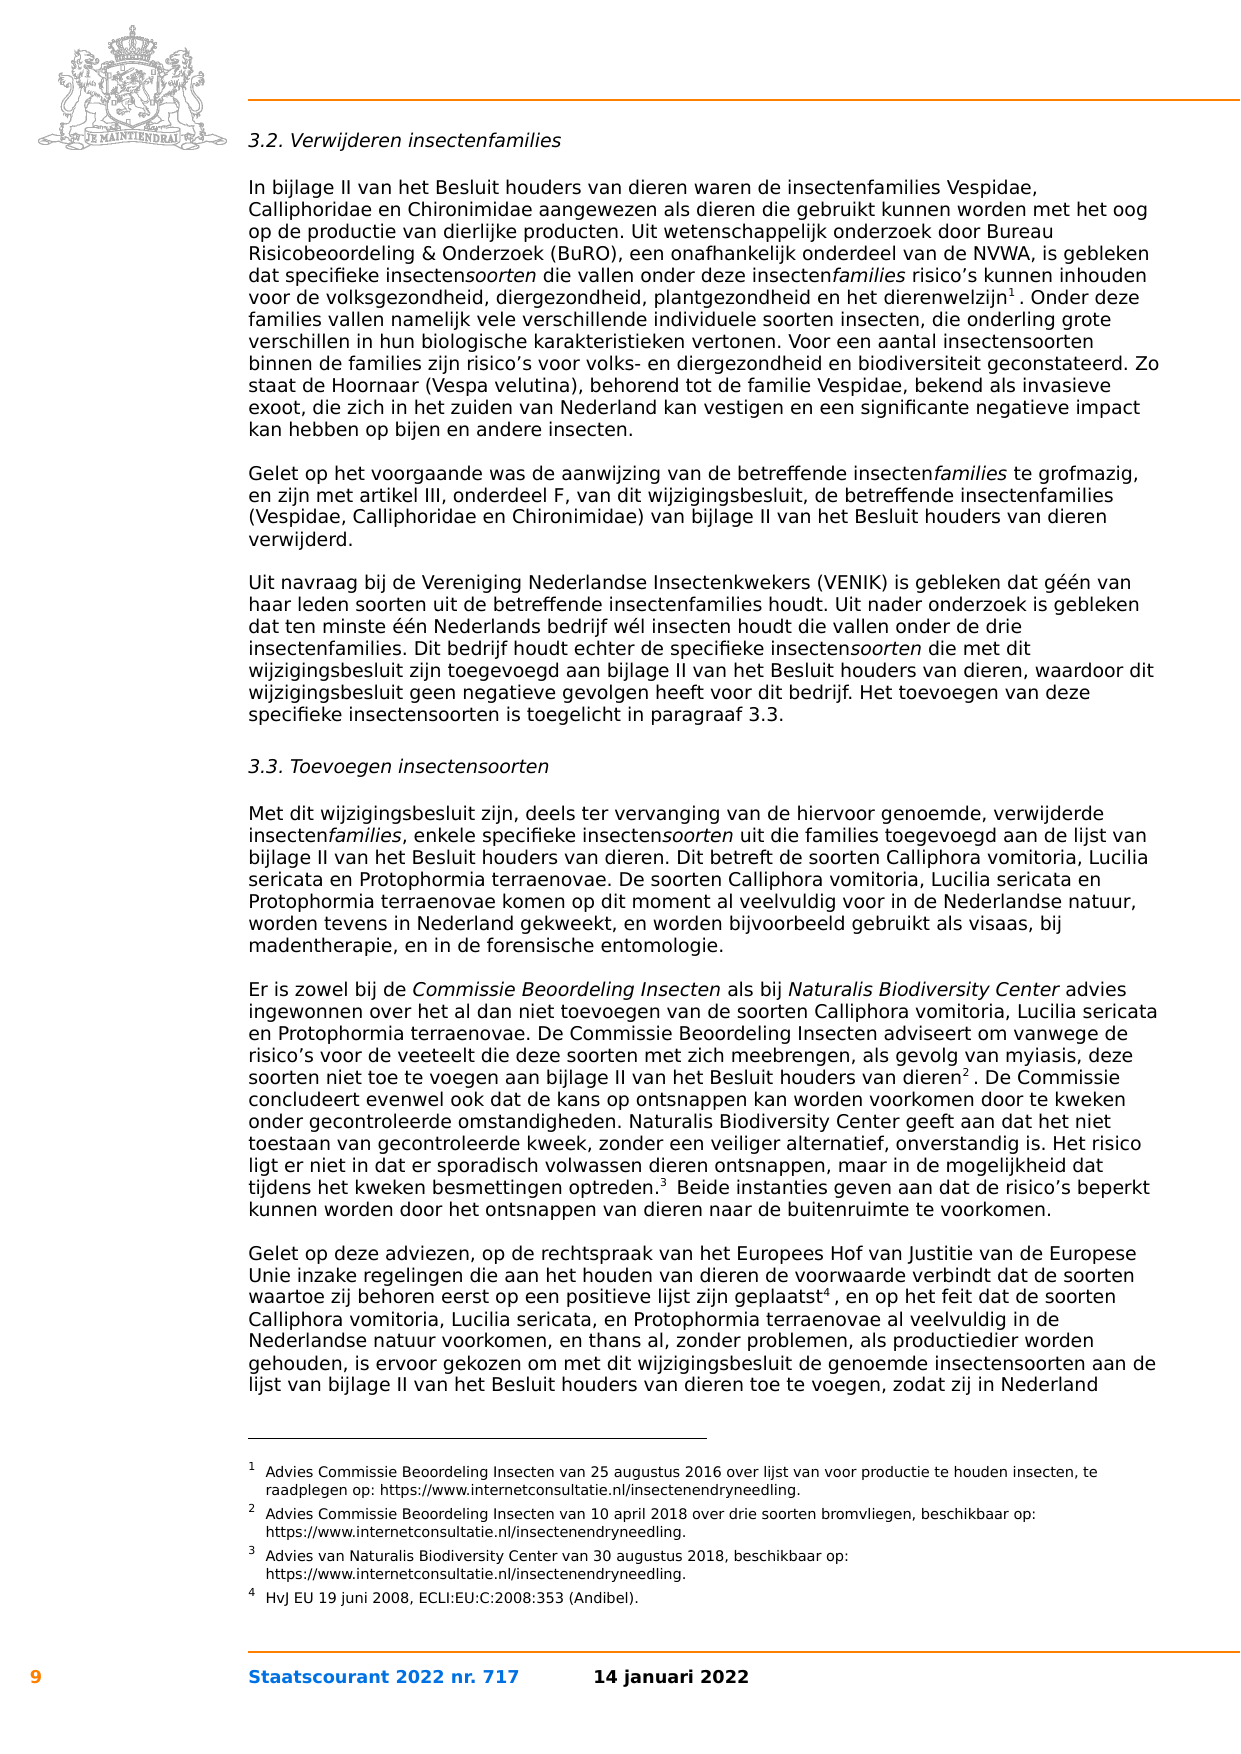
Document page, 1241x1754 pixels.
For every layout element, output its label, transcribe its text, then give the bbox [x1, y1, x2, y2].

text Uit navraag bij de Vereniging Nederlandse Insectenkwekers (VENIK) is gebleken dat géén van haar leden soorten uit de betreffende insectenfamilies houdt. Uit nader onderzoek is gebleken dat ten minste één Nederlands bedrijf wél insecten houdt die vallen onder de drie insectenfamilies. Dit bedrijf houdt echter de specifieke insectensoorten die met dit wijzigingsbesluit zijn toegevoegd aan bijlage II van het Besluit houders van dieren, waardoor dit wijzigingsbesluit geen negatieve gevolgen heeft voor dit bedrijf. Het toevoegen van deze specifieke insectensoorten is toegelicht in paragraaf 3.3. [248, 572, 1163, 726]
text Gelet op deze adviezen, op de rechtspraak van het Europees Hof van Justitie van de Europese Unie inzake regelingen die aan het houden van dieren de voorwaarde verbindt dat de soorten waartoe zij behoren eerst op een positieve lijst zijn geplaatst, en op het feit dat de soorten Calliphora vomitoria, Lucilia sericata, en Protophormia terraenovae al veelvuldig in de Nederlandse natuur voorkomen, en thans al, zonder problemen, als productiedier worden gehouden, is ervoor gekozen om met dit wijzigingsbesluit de genoemde insectensoorten aan de lijst van bijlage II van het Besluit houders van dieren toe te voegen, zodat zij in Nederland [248, 1242, 1163, 1396]
text HvJ EU 19 juni 2008, ECLI:EU:C:2008:353 (Andibel). [248, 1586, 1163, 1608]
picture [38, 25, 227, 150]
text In bijlage II van het Besluit houders van dieren waren de insectenfamilies Vespidae, Calliphoridae en Chironimidae aangewezen als dieren die gebruikt kunnen worden met het oog op de productie van dierlijke producten. Uit wetenschappelijk onderzoek door Bureau Risicobeoordeling & Onderzoek (BuRO), een onafhankelijk onderdeel van de NVWA, is gebleken dat specifieke insectensoorten die vallen onder deze insectenfamilies risico’s kunnen inhouden voor de volksgezondheid, diergezondheid, plantgezondheid en het dierenwelzijn. Onder deze families vallen namelijk vele verschillende individuele soorten insecten, die onderling grote verschillen in hun biologische karakteristieken vertonen. Voor een aantal insectensoorten binnen de families zijn risico’s voor volks- en diergezondheid en biodiversiteit geconstateerd. Zo staat de Hoornaar (Vespa velutina), behorend tot de familie Vespidae, bekend als invasieve exoot, die zich in het zuiden van Nederland kan vestigen en een significante negatieve impact kan hebben op bijen en andere insecten. [248, 177, 1163, 441]
text Er is zowel bij de Commissie Beoordeling Insecten als bij Naturalis Biodiversity Center advies ingewonnen over het al dan niet toevoegen van de soorten Calliphora vomitoria, Lucilia sericata en Protophormia terraenovae. De Commissie Beoordeling Insecten adviseert om vanwege de risico’s voor de veeteelt die deze soorten met zich meebrengen, als gevolg van myiasis, deze soorten niet toe te voegen aan bijlage II van het Besluit houders van dieren. De Commissie concludeert evenwel ook dat de kans op ontsnappen kan worden voorkomen door te kweken onder gecontroleerde omstandigheden. Naturalis Biodiversity Center geeft aan dat het niet toestaan van gecontroleerde kweek, zonder een veiliger alternatief, onverstandig is. Het risico ligt er niet in dat er sporadisch volwassen dieren ontsnappen, maar in de mogelijkheid dat tijdens het kweken besmettingen optreden. Beide instanties geven aan dat de risico’s beperkt kunnen worden door het ontsnappen van dieren naar de buitenruimte te voorkomen. [248, 979, 1163, 1221]
subtitle 3.3. Toevoegen insectensoorten [248, 756, 1163, 778]
text Advies Commissie Beoordeling Insecten van 10 april 2018 over drie soorten bromvliegen, beschikbaar op: https://www.internetconsultatie.nl/insectenendryneedling. [248, 1502, 1163, 1541]
subtitle 3.2. Verwijderen insectenfamilies [248, 130, 1163, 152]
text Met dit wijzigingsbesluit zijn, deels ter vervanging van de hiervoor genoemde, verwijderde insectenfamilies, enkele specifieke insectensoorten uit die families toegevoegd aan de lijst van bijlage II van het Besluit houders van dieren. Dit betreft de soorten Calliphora vomitoria, Lucilia sericata en Protophormia terraenovae. De soorten Calliphora vomitoria, Lucilia sericata en Protophormia terraenovae komen op dit moment al veelvuldig voor in de Nederlandse natuur, worden tevens in Nederland gekweekt, en worden bijvoorbeeld gebruikt als visaas, bij madentherapie, en in de forensische entomologie. [248, 803, 1163, 957]
text Advies van Naturalis Biodiversity Center van 30 augustus 2018, beschikbaar op: https://www.internetconsultatie.nl/insectenendryneedling. [248, 1544, 1163, 1583]
text Gelet op het voorgaande was de aanwijzing van de betreffende insectenfamilies te grofmazig, en zijn met artikel III, onderdeel F, van dit wijzigingsbesluit, de betreffende insectenfamilies (Vespidae, Calliphoridae en Chironimidae) van bijlage II van het Besluit houders van dieren verwijderd. [248, 462, 1163, 550]
text Advies Commissie Beoordeling Insecten van 25 augustus 2016 over lijst van voor productie te houden insecten, te raadplegen op: https://www.internetconsultatie.nl/insectenendryneedling. [248, 1460, 1163, 1499]
